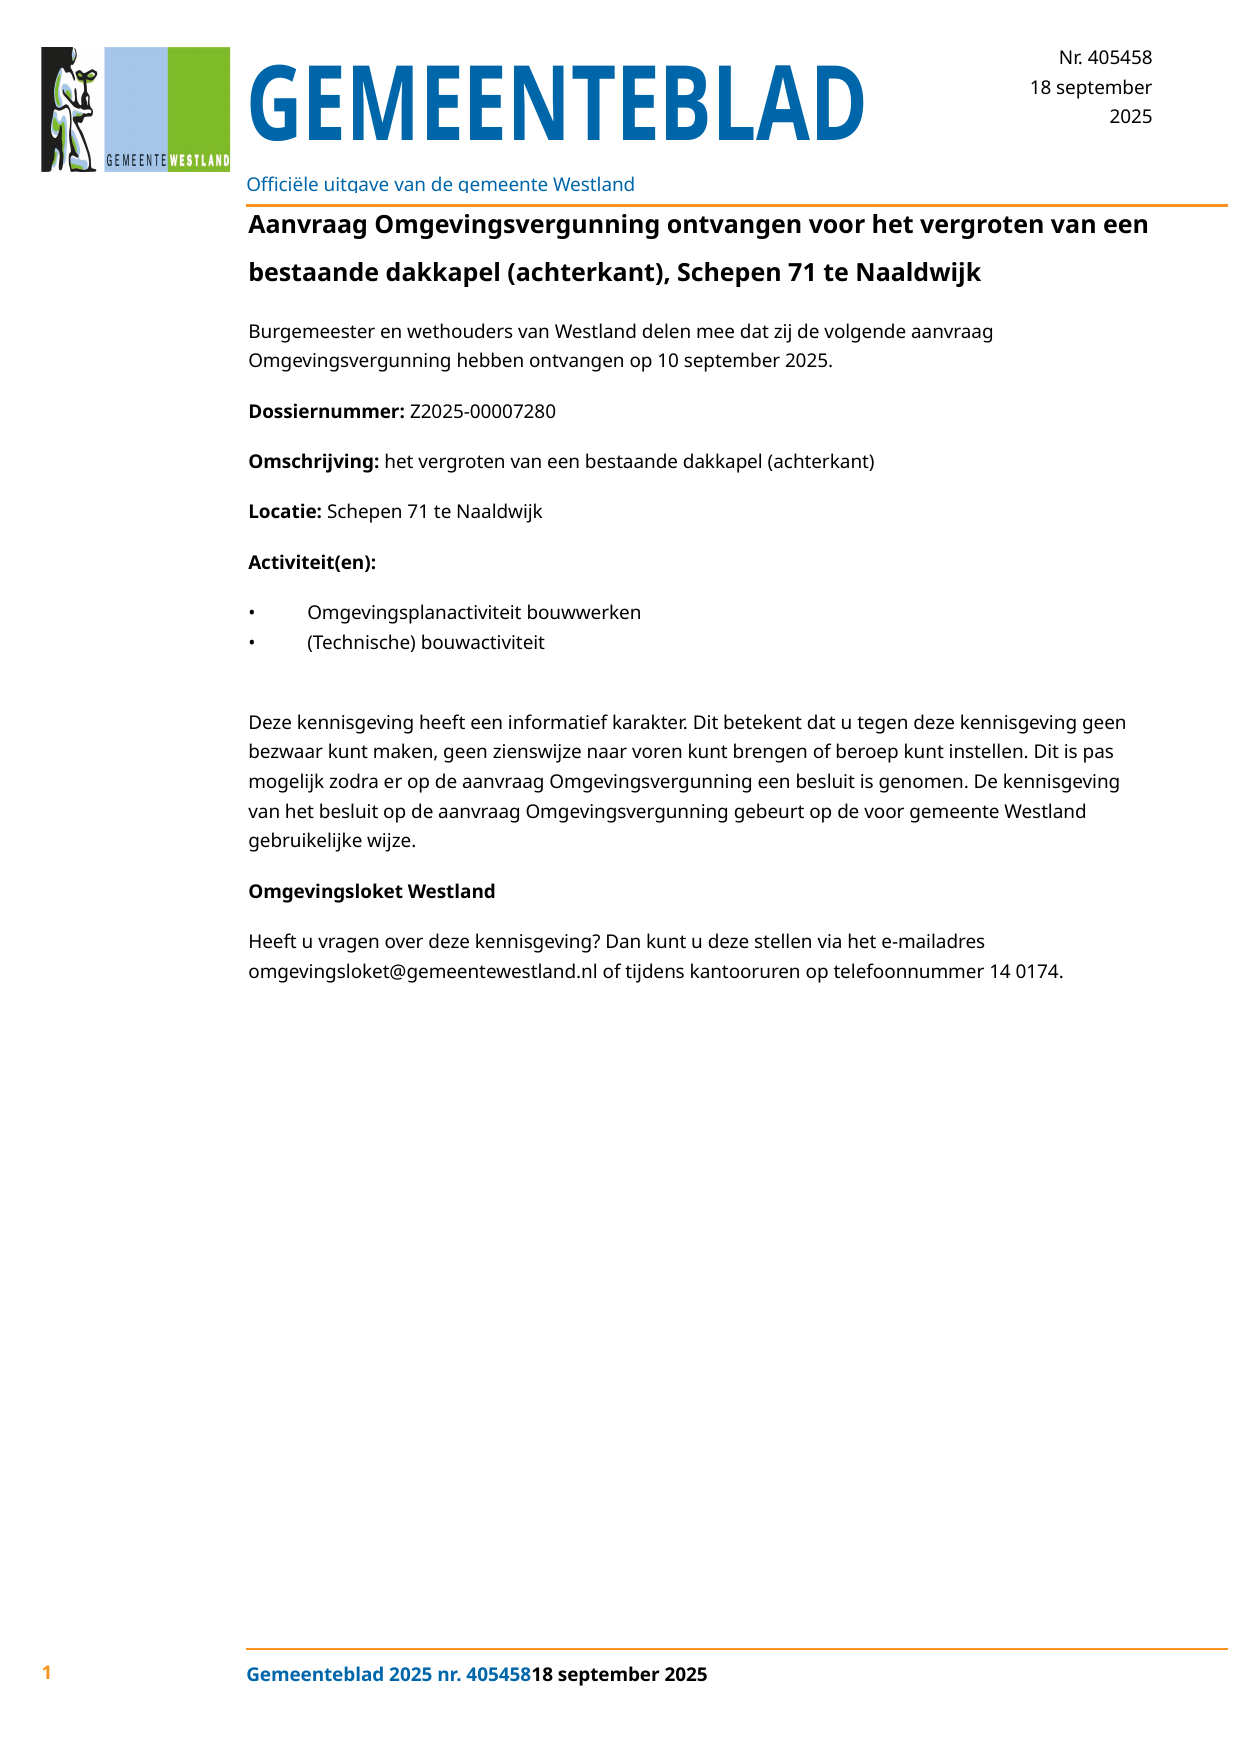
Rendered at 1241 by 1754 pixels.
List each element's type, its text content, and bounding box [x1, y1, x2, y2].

text Burgemeester en wethouders van Westland delen mee dat zij de volgende aanvraag Omgevingsvergunning hebben ontvangen op 10 september 2025. [248, 318, 1152, 373]
text Omgevingsloket Westland [248, 878, 1152, 904]
picture [41, 47, 231, 172]
text Heeft u vragen over deze kennisgeving? Dan kunt u deze stellen via het e-mailadres omgevingsloket@gemeentewestland.nl of tijdens kantooruren op telefoonnummer 14 0174. [248, 928, 1152, 984]
list Omgevingsplanactiviteit bouwwerken [248, 599, 1152, 625]
text Locatie: Schepen 71 te Naaldwijk [248, 499, 1152, 524]
text Dossiernummer: Z2025-00007280 [248, 398, 1152, 424]
text Activiteit(en): [248, 549, 1152, 575]
list (Technische) bouwactiviteit [248, 629, 1152, 655]
text Deze kennisgeving heeft een informatief karakter. Dit betekent dat u tegen deze kennisgeving geen bezwaar kunt maken, geen zienswijze naar voren kunt brengen of beroep kunt instellen. Dit is pas mogelijk zodra er op de aanvraag Omgevingsvergunning een besluit is genomen. De kennisgeving van het besluit op de aanvraag Omgevingsvergunning gebeurt op de voor gemeente Westland gebruikelijke wijze. [248, 709, 1152, 853]
text Aanvraag Omgevingsvergunning ontvangen voor het vergroten van een bestaande dakkapel (achterkant), Schepen 71 te Naaldwijk [248, 207, 1152, 288]
text Omschrijving: het vergroten van een bestaande dakkapel (achterkant) [248, 448, 1152, 474]
